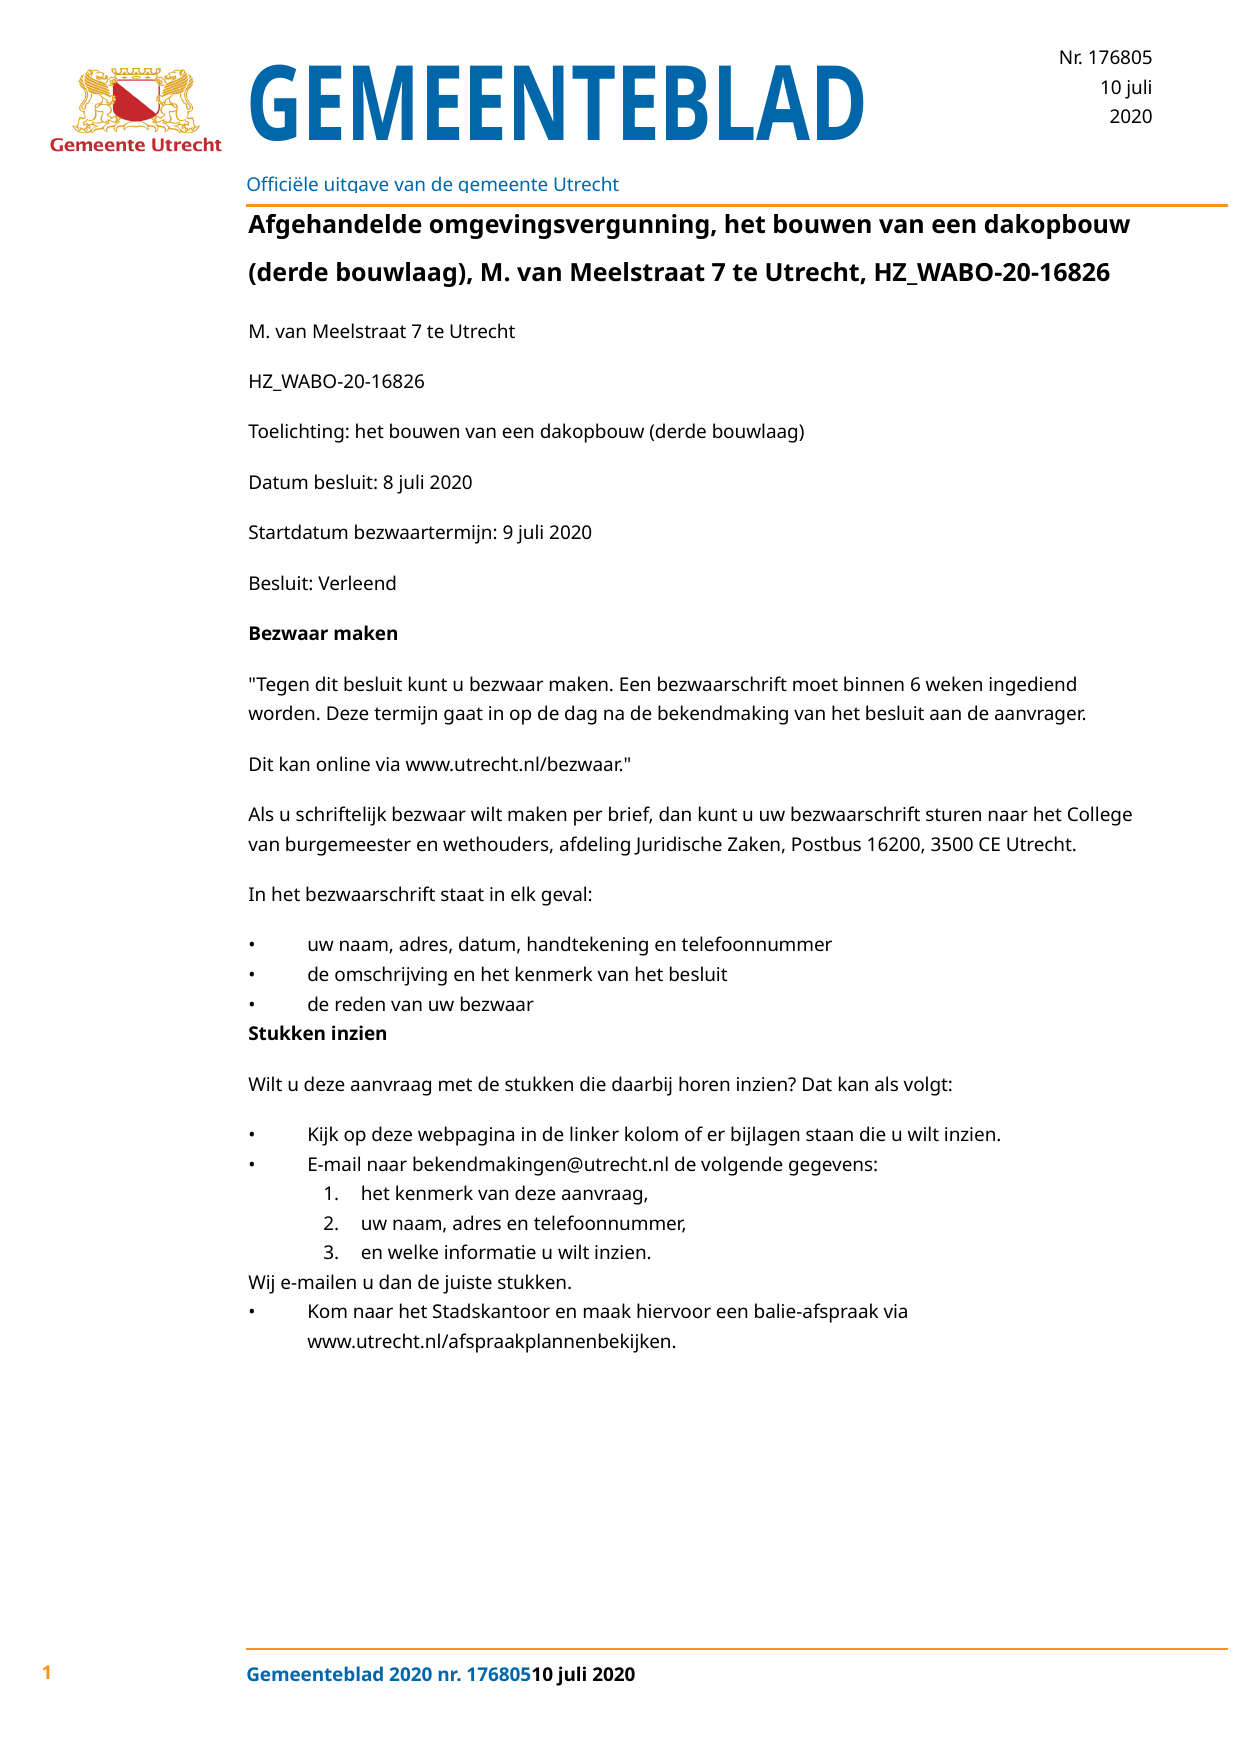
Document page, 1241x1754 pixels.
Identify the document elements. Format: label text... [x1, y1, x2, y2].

list de reden van uw bezwaar [248, 991, 1152, 1017]
list uw naam, adres, datum, handtekening en telefoonnummer [248, 932, 1152, 957]
text Wilt u deze aanvraag met de stukken die daarbij horen inzien? Dat kan als volgt: [248, 1071, 1152, 1097]
text Datum besluit: 8 juli 2020 [248, 469, 1152, 495]
picture [41, 47, 231, 172]
list en welke informatie u wilt inzien. [323, 1239, 1152, 1265]
text Bezwaar maken [248, 620, 1152, 646]
text In het bezwaarschrift staat in elk geval: [248, 881, 1152, 907]
list het kenmerk van deze aanvraag, [323, 1180, 1152, 1206]
list de omschrijving en het kenmerk van het besluit [248, 961, 1152, 987]
list Kom naar het Stadskantoor en maak hiervoor een balie-afspraak via www.utrecht.nl/afspraakplannenbekijken. [248, 1299, 1152, 1354]
text Wij e-mailen u dan de juiste stukken. [248, 1269, 1152, 1295]
list uw naam, adres en telefoonnummer, [323, 1210, 1152, 1236]
text M. van Meelstraat 7 te Utrecht [248, 318, 1152, 344]
text Dit kan online via www.utrecht.nl/bezwaar." [248, 751, 1152, 777]
text Besluit: Verleend [248, 570, 1152, 596]
text Stukken inzien [248, 1020, 1152, 1046]
text "Tegen dit besluit kunt u bezwaar maken. Een bezwaarschrift moet binnen 6 weken ingediend worden. Deze termijn gaat in op de dag na de bekendmaking van het besluit aan de aanvrager. [248, 671, 1152, 726]
text Startdatum bezwaartermijn: 9 juli 2020 [248, 519, 1152, 545]
text HZ_WABO-20-16826 [248, 368, 1152, 394]
text Als u schriftelijk bezwaar wilt maken per brief, dan kunt u uw bezwaarschrift sturen naar het College van burgemeester en wethouders, afdeling Juridische Zaken, Postbus 16200, 3500 CE Utrecht. [248, 801, 1152, 857]
text Afgehandelde omgevingsvergunning, het bouwen van een dakopbouw (derde bouwlaag), M. van Meelstraat 7 te Utrecht, HZ_WABO-20-16826 [248, 207, 1152, 288]
list Kijk op deze webpagina in de linker kolom of er bijlagen staan die u wilt inzien. [248, 1121, 1152, 1147]
list E-mail naar bekendmakingen@utrecht.nl de volgende gegevens: [248, 1151, 1152, 1177]
text Toelichting: het bouwen van een dakopbouw (derde bouwlaag) [248, 419, 1152, 444]
